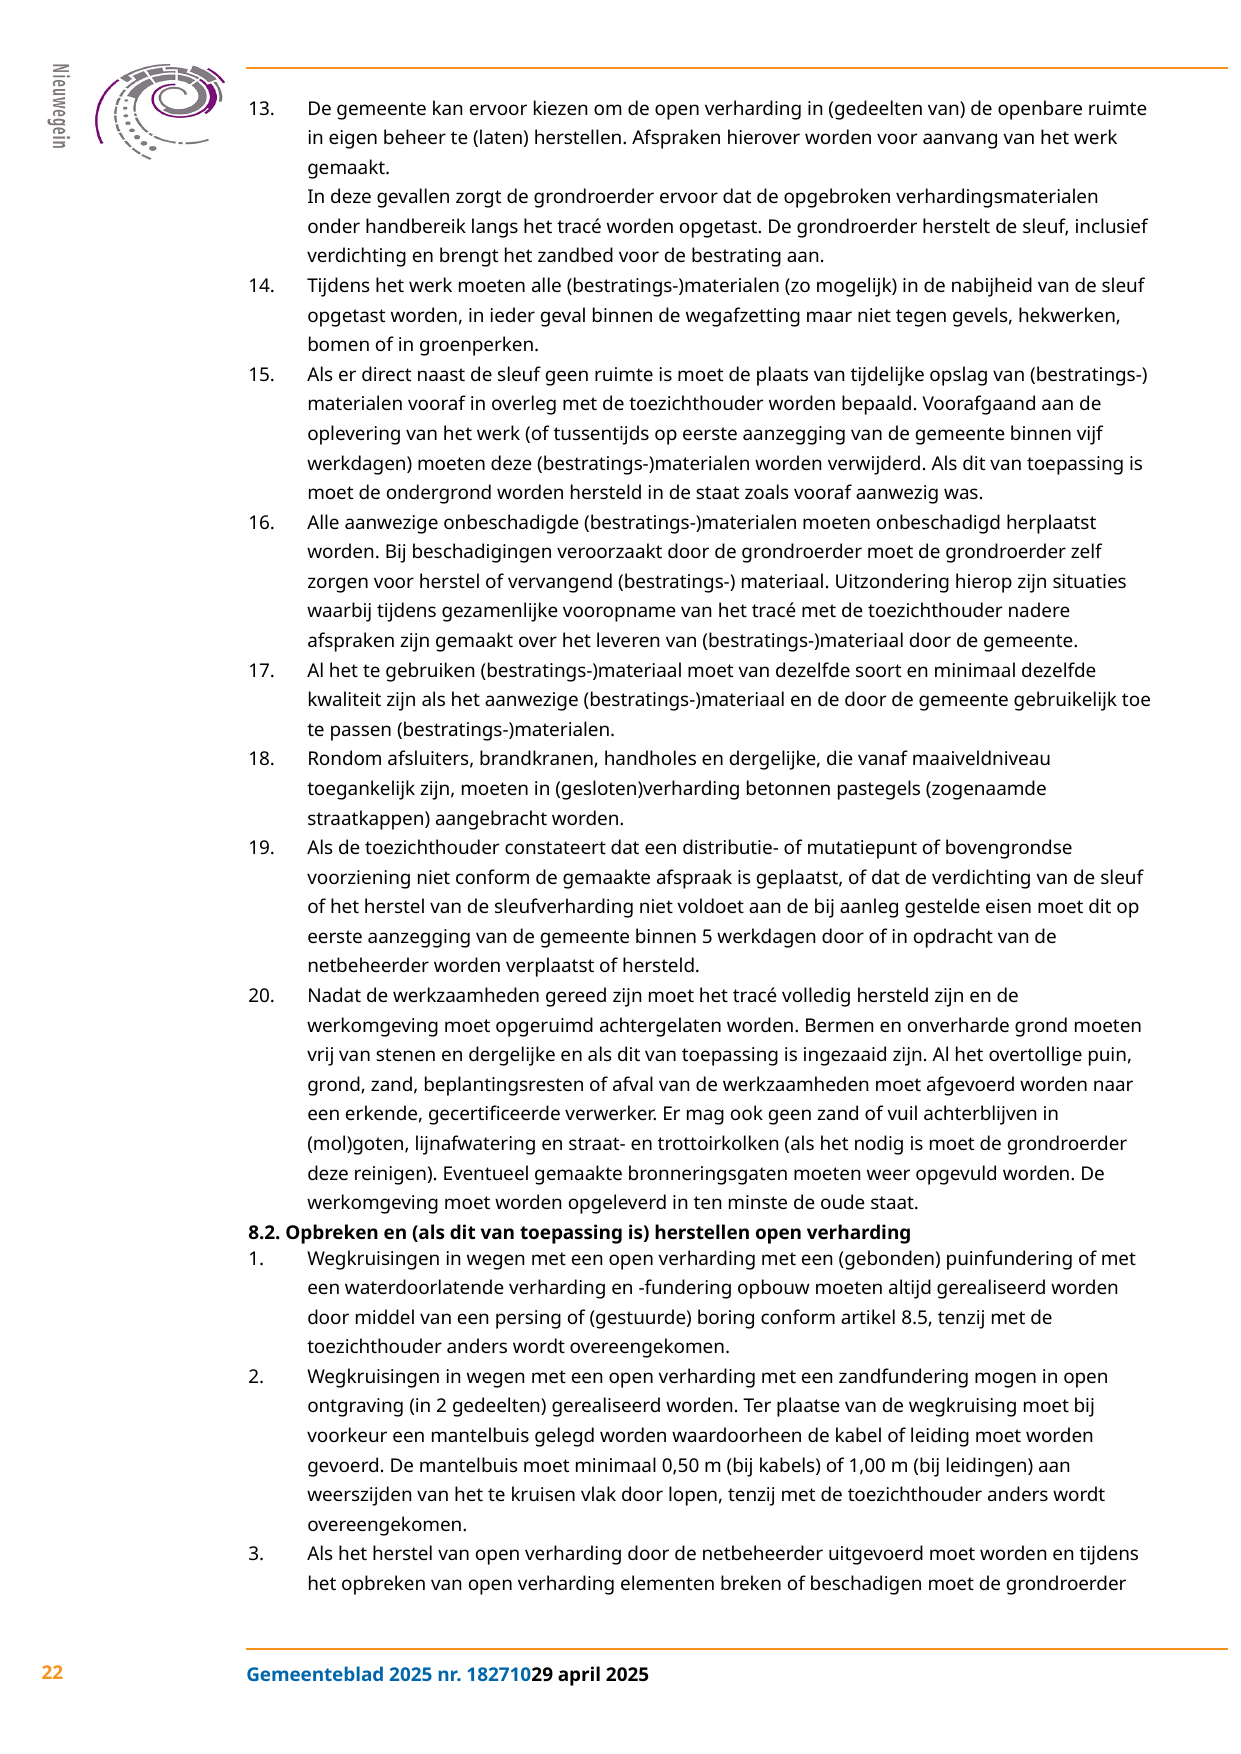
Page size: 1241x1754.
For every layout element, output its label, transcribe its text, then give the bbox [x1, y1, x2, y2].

picture [41, 47, 231, 172]
list Wegkruisingen in wegen met een open verharding met een (gebonden) puinfundering of met een waterdoorlatende verharding en -fundering opbouw moeten altijd gerealiseerd worden door middel van een persing of (gestuurde) boring conform artikel 8.5, tenzij met de toezichthouder anders wordt overeengekomen. [248, 1245, 1152, 1359]
list In deze gevallen zorgt de grondroerder ervoor dat de opgebroken verhardingsmaterialen onder handbereik langs het tracé worden opgetast. De grondroerder herstelt de sleuf, inclusief verdichting en brengt het zandbed voor de bestrating aan. [248, 183, 1152, 268]
list Rondom afsluiters, brandkranen, handholes en dergelijke, die vanaf maaiveldniveau toegankelijk zijn, moeten in (gesloten)verharding betonnen pastegels (zogenaamde straatkappen) aangebracht worden. [248, 746, 1152, 831]
list Als de toezichthouder constateert dat een distributie- of mutatiepunt of bovengrondse voorziening niet conform de gemaakte afspraak is geplaatst, of dat de verdichting van de sleuf of het herstel van de sleufverharding niet voldoet aan de bij aanleg gestelde eisen moet dit op eerste aanzegging van de gemeente binnen 5 werkdagen door of in opdracht van de netbeheerder worden verplaatst of hersteld. [248, 834, 1152, 978]
list Nadat de werkzaamheden gereed zijn moet het tracé volledig hersteld zijn en de werkomgeving moet opgeruimd achtergelaten worden. Bermen en onverharde grond moeten vrij van stenen en dergelijke en als dit van toepassing is ingezaaid zijn. Al het overtollige puin, grond, zand, beplantingsresten of afval van de werkzaamheden moet afgevoerd worden naar een erkende, gecertificeerde verwerker. Er mag ook geen zand of vuil achterblijven in (mol)goten, lijnafwatering en straat- en trottoirkolken (als het nodig is moet de grondroerder deze reinigen). Eventueel gemaakte bronneringsgaten moeten weer opgevuld worden. De werkomgeving moet worden opgeleverd in ten minste de oude staat. [248, 982, 1152, 1215]
list De gemeente kan ervoor kiezen om de open verharding in (gedeelten van) de openbare ruimte in eigen beheer te (laten) herstellen. Afspraken hierover worden voor aanvang van het werk gemaakt. [248, 95, 1152, 180]
list Tijdens het werk moeten alle (bestratings-)materialen (zo mogelijk) in de nabijheid van de sleuf opgetast worden, in ieder geval binnen de wegafzetting maar niet tegen gevels, hekwerken, bomen of in groenperken. [248, 272, 1152, 357]
list Al het te gebruiken (bestratings-)materiaal moet van dezelfde soort en minimaal dezelfde kwaliteit zijn als het aanwezige (bestratings-)materiaal en de door de gemeente gebruikelijk toe te passen (bestratings-)materialen. [248, 657, 1152, 742]
list Wegkruisingen in wegen met een open verharding met een zandfundering mogen in open ontgraving (in 2 gedeelten) gerealiseerd worden. Ter plaatse van de wegkruising moet bij voorkeur een mantelbuis gelegd worden waardoorheen de kabel of leiding moet worden gevoerd. De mantelbuis moet minimaal 0,50 m (bij kabels) of 1,00 m (bij leidingen) aan weerszijden van het te kruisen vlak door lopen, tenzij met de toezichthouder anders wordt overeengekomen. [248, 1363, 1152, 1537]
list Als er direct naast de sleuf geen ruimte is moet de plaats van tijdelijke opslag van (bestratings-) materialen vooraf in overleg met de toezichthouder worden bepaald. Voorafgaand aan de oplevering van het werk (of tussentijds op eerste aanzegging van de gemeente binnen vijf werkdagen) moeten deze (bestratings-)materialen worden verwijderd. Als dit van toepassing is moet de ondergrond worden hersteld in de staat zoals vooraf aanwezig was. [248, 361, 1152, 505]
text 8.2. Opbreken en (als dit van toepassing is) herstellen open verharding [248, 1219, 1152, 1245]
list Als het herstel van open verharding door de netbeheerder uitgevoerd moet worden en tijdens het opbreken van open verharding elementen breken of beschadigen moet de grondroerder [248, 1541, 1152, 1596]
list Alle aanwezige onbeschadigde (bestratings-)materialen moeten onbeschadigd herplaatst worden. Bij beschadigingen veroorzaakt door de grondroerder moet de grondroerder zelf zorgen voor herstel of vervangend (bestratings-) materiaal. Uitzondering hierop zijn situaties waarbij tijdens gezamenlijke vooropname van het tracé met de toezichthouder nadere afspraken zijn gemaakt over het leveren van (bestratings-)materiaal door de gemeente. [248, 509, 1152, 653]
